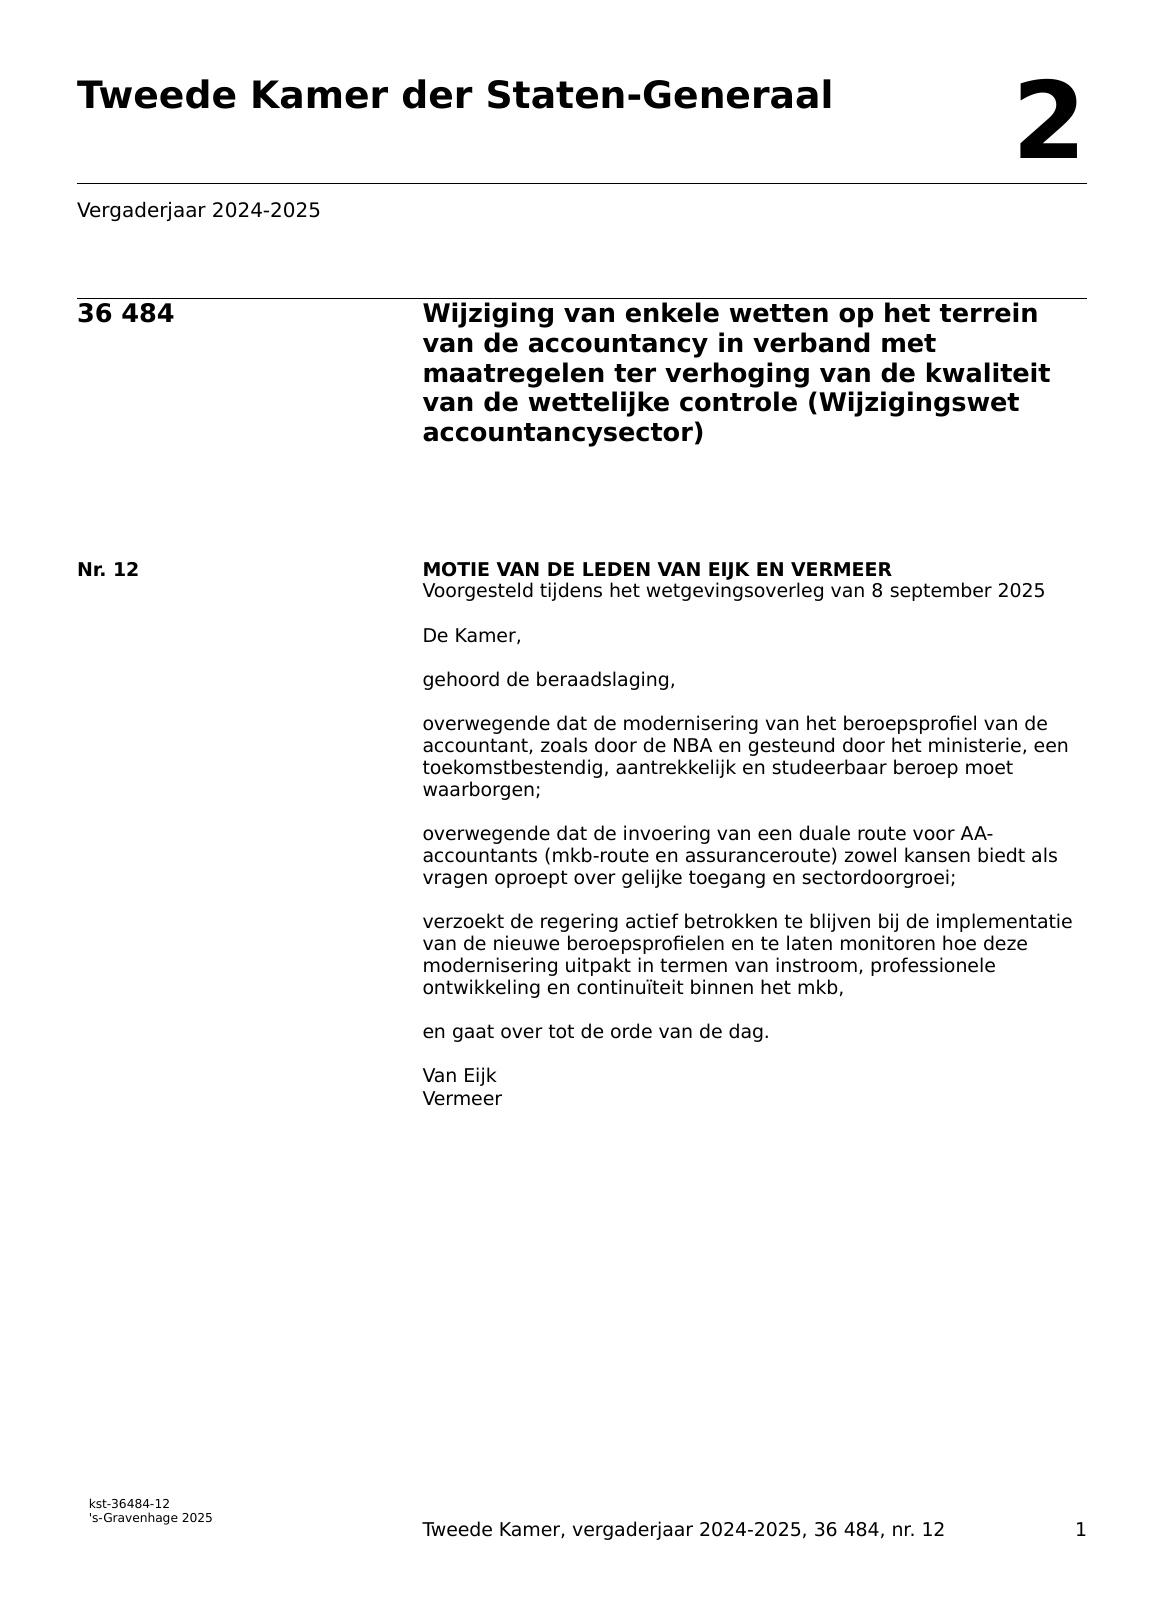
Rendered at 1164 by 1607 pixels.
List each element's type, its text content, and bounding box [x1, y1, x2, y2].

text Van Eijk [422, 1065, 1087, 1087]
text Vermeer [422, 1087, 1087, 1109]
text 's-Gravenhage 2025 [88, 1511, 323, 1525]
subtitle 36 484 Wijziging van enkele wetten op het terrein van de accountancy in verband met maatregelen ter verhoging van de kwaliteit van de wettelijke controle (Wijzigingswet accountancysector) [77, 299, 1087, 447]
subtitle Nr. 12 MOTIE VAN DE LEDEN VAN EIJK EN VERMEER [77, 558, 1087, 580]
text overwegende dat de invoering van een duale route voor AA-accountants (mkb-route en assuranceroute) zowel kansen biedt als vragen oproept over gelijke toegang en sectordoorgroei; [422, 823, 1087, 889]
text en gaat over tot de orde van de dag. [422, 1021, 1087, 1043]
text De Kamer, [422, 624, 1087, 647]
table_cell Vergaderjaar 2024-2025 [77, 184, 1087, 298]
text gehoord de beraadslaging, [422, 669, 1087, 691]
text kst-36484-12 [88, 1497, 323, 1511]
text verzoekt de regering actief betrokken te blijven bij de implementatie van de nieuwe beroepsprofielen en te laten monitoren hoe deze modernisering uitpakt in termen van instroom, professionele ontwikkeling en continuïteit binnen het mkb, [422, 911, 1087, 999]
text overwegende dat de modernisering van het beroepsprofiel van de accountant, zoals door de NBA en gesteund door het ministerie, een toekomstbestendig, aantrekkelijk en studeerbaar beroep moet waarborgen; [422, 713, 1087, 801]
text Voorgesteld tijdens het wetgevingsoverleg van 8 september 2025 [422, 580, 1087, 602]
table_header 2 [886, 59, 1087, 183]
table_header Tweede Kamer der Staten-Generaal [77, 59, 886, 183]
